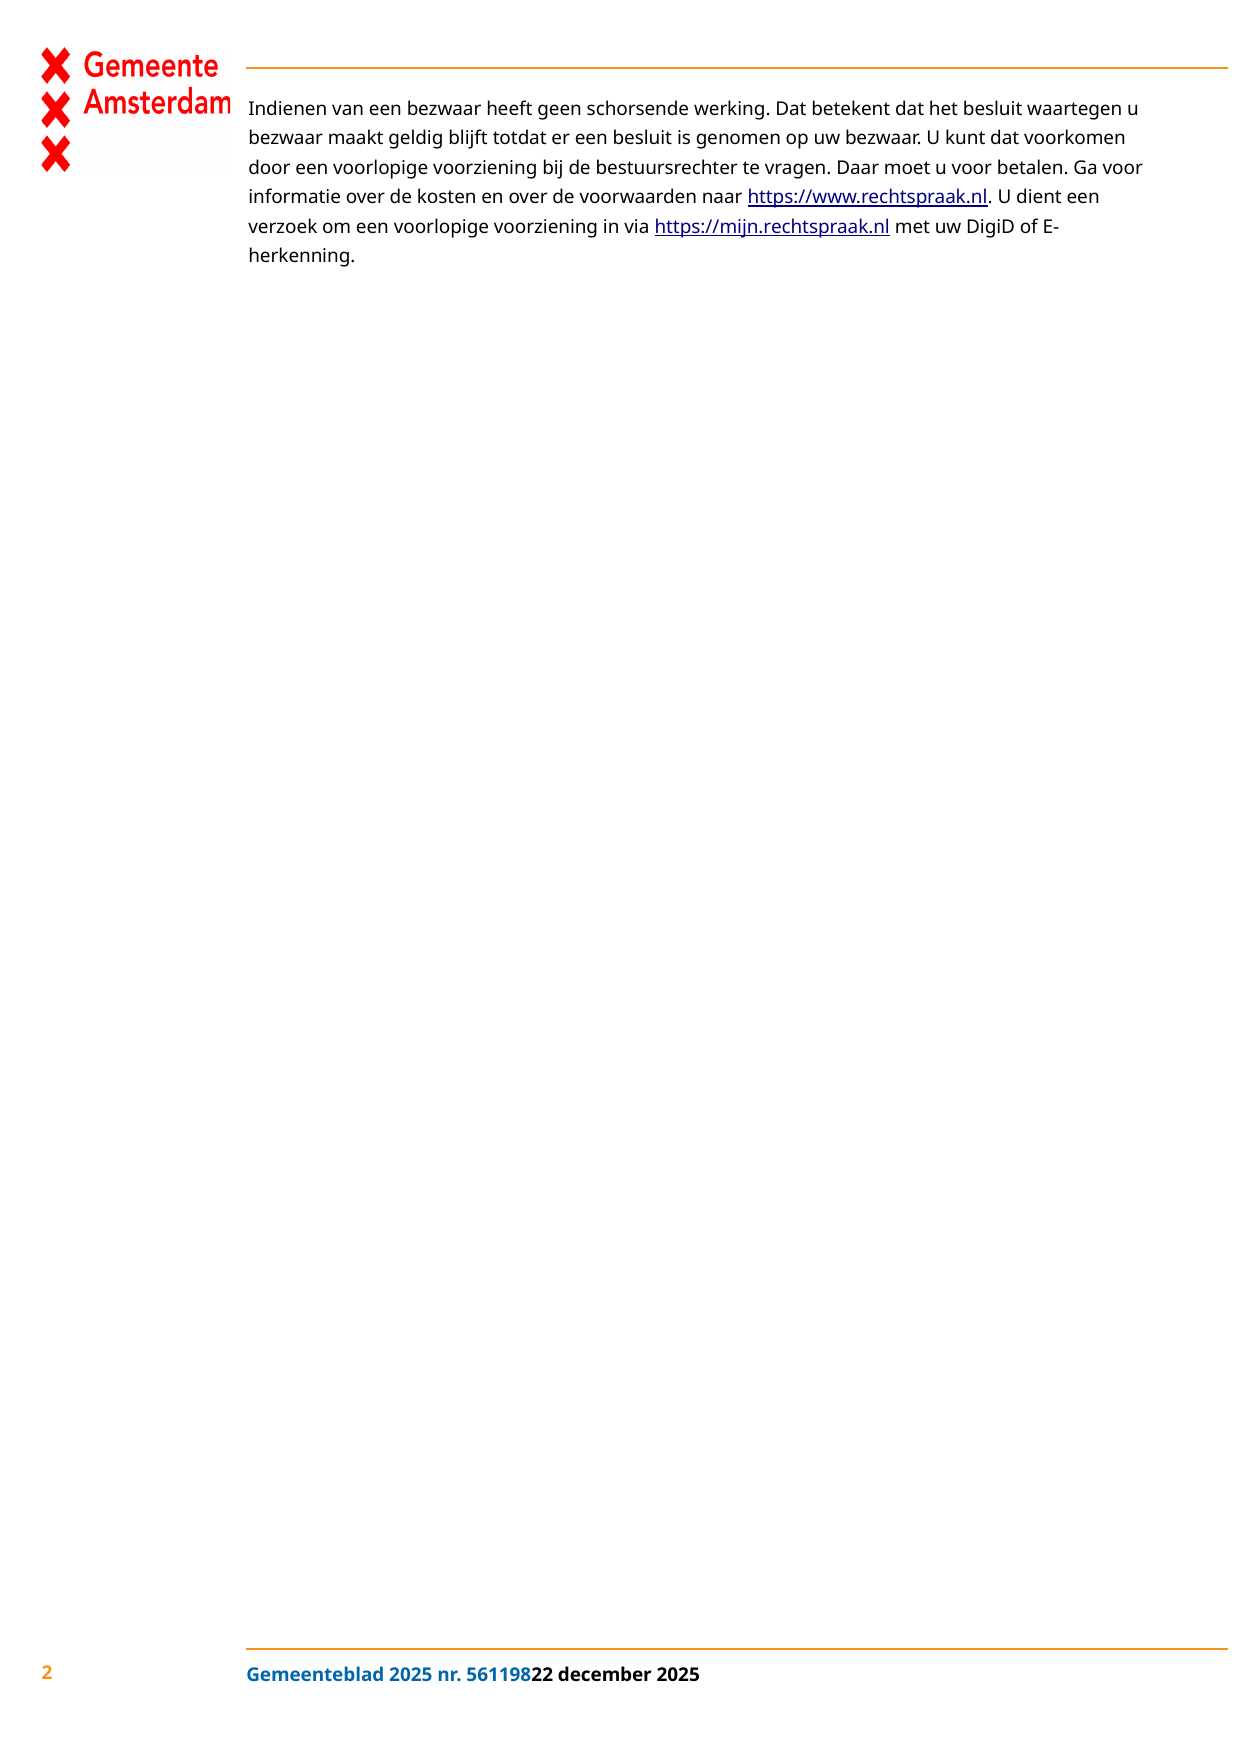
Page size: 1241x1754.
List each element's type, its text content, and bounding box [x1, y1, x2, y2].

picture [41, 47, 231, 172]
text Indienen van een bezwaar heeft geen schorsende werking. Dat betekent dat het besluit waartegen u bezwaar maakt geldig blijft totdat er een besluit is genomen op uw bezwaar. U kunt dat voorkomen door een voorlopige voorziening bij de bestuursrechter te vragen. Daar moet u voor betalen. Ga voor informatie over de kosten en over de voorwaarden naar https://www.rechtspraak.nl. U dient een verzoek om een voorlopige voorziening in via https://mijn.rechtspraak.nl met uw DigiD of E-herkenning. [248, 95, 1152, 268]
